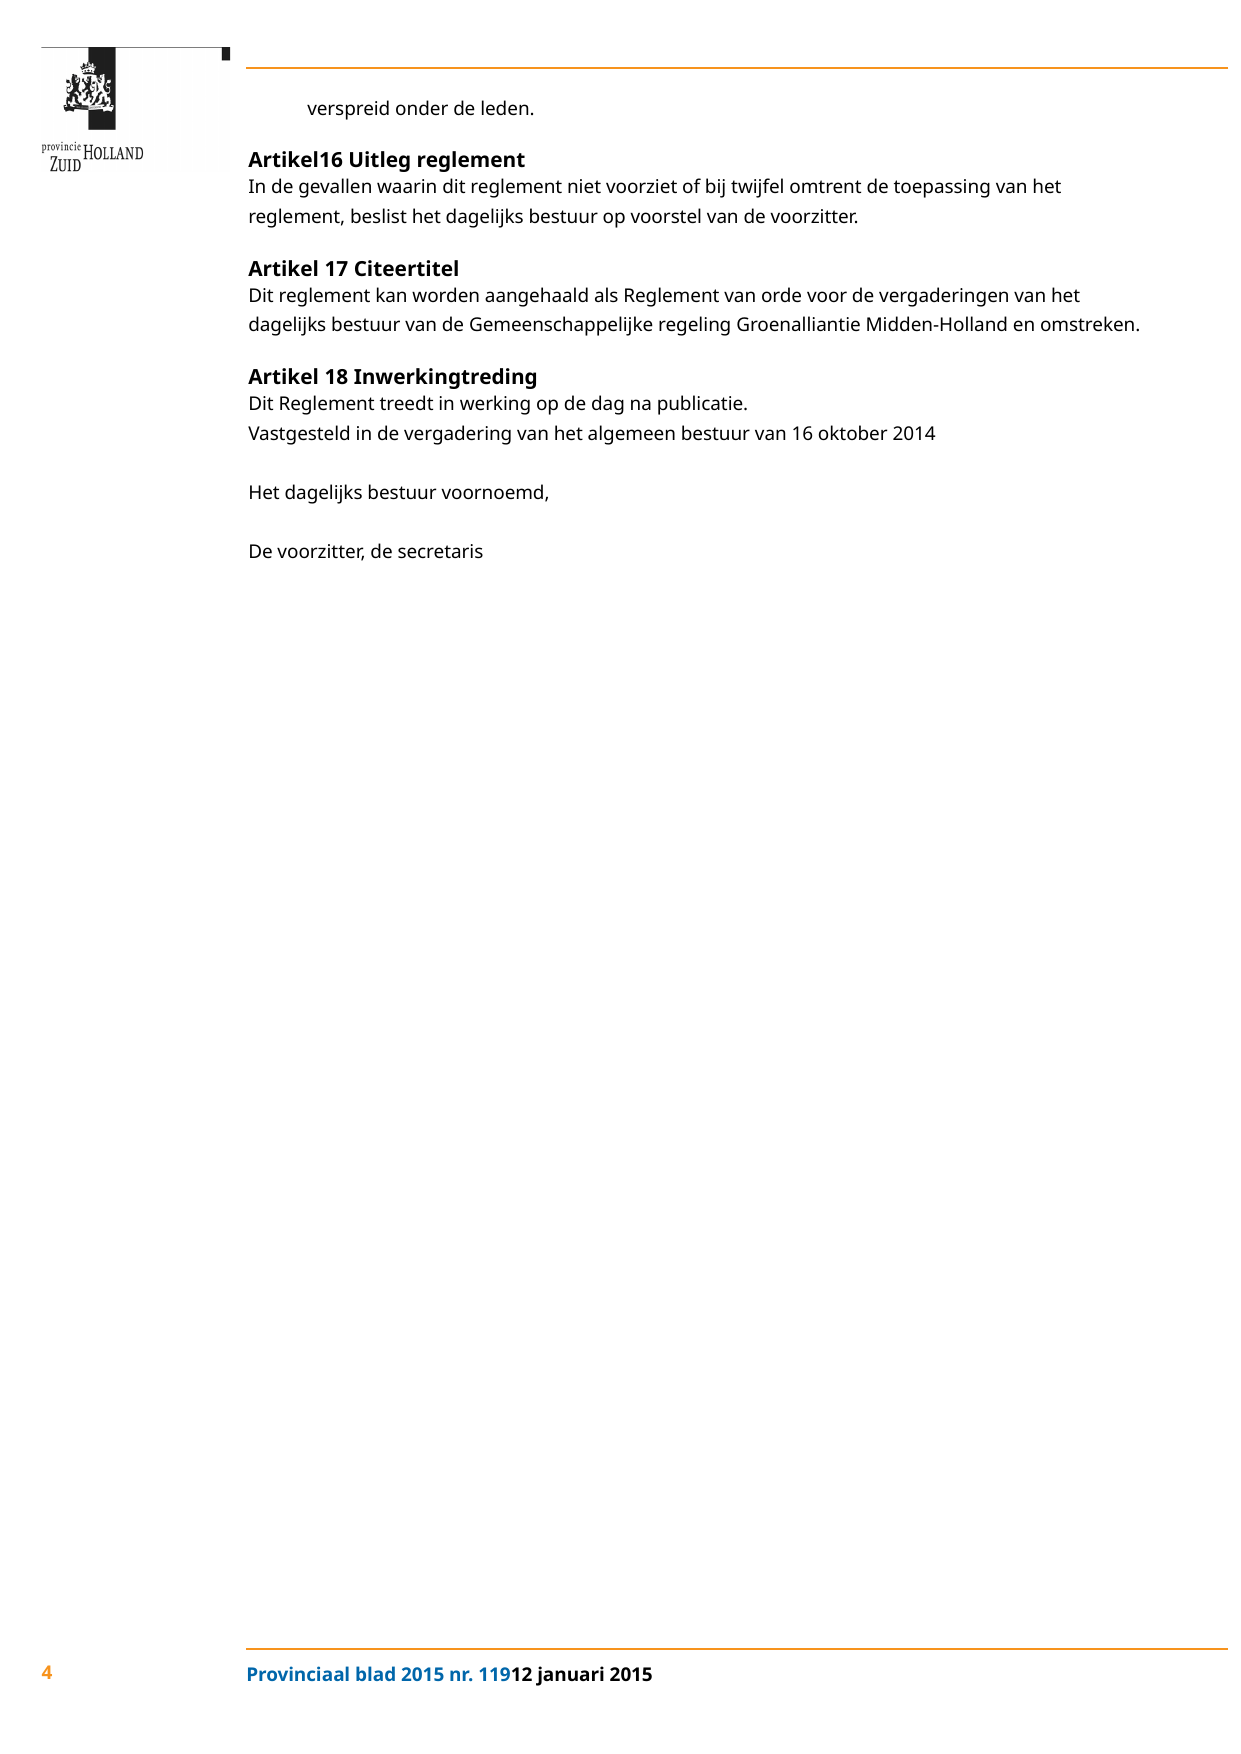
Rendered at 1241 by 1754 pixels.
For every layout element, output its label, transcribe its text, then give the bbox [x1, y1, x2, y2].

picture [41, 47, 231, 172]
text Artikel 17 Citeertitel [248, 254, 1152, 282]
list verspreid onder de leden. [248, 95, 1152, 121]
text Het dagelijks bestuur voornoemd, [248, 479, 1152, 505]
text In de gevallen waarin dit reglement niet voorziet of bij twijfel omtrent de toepassing van het reglement, beslist het dagelijks bestuur op voorstel van de voorzitter. [248, 174, 1152, 229]
text dagelijks bestuur van de Gemeenschappelijke regeling Groenalliantie Midden-Holland en omstreken. [248, 312, 1152, 337]
text Dit Reglement treedt in werking op de dag na publicatie. [248, 391, 1152, 416]
text Vastgesteld in de vergadering van het algemeen bestuur van 16 oktober 2014 [248, 420, 1152, 446]
text De voorzitter, de secretaris [248, 538, 1152, 564]
text Artikel 18 Inwerkingtreding [248, 362, 1152, 391]
text Dit reglement kan worden aangehaald als Reglement van orde voor de vergaderingen van het [248, 282, 1152, 308]
text Artikel16 Uitleg reglement [248, 145, 1152, 174]
